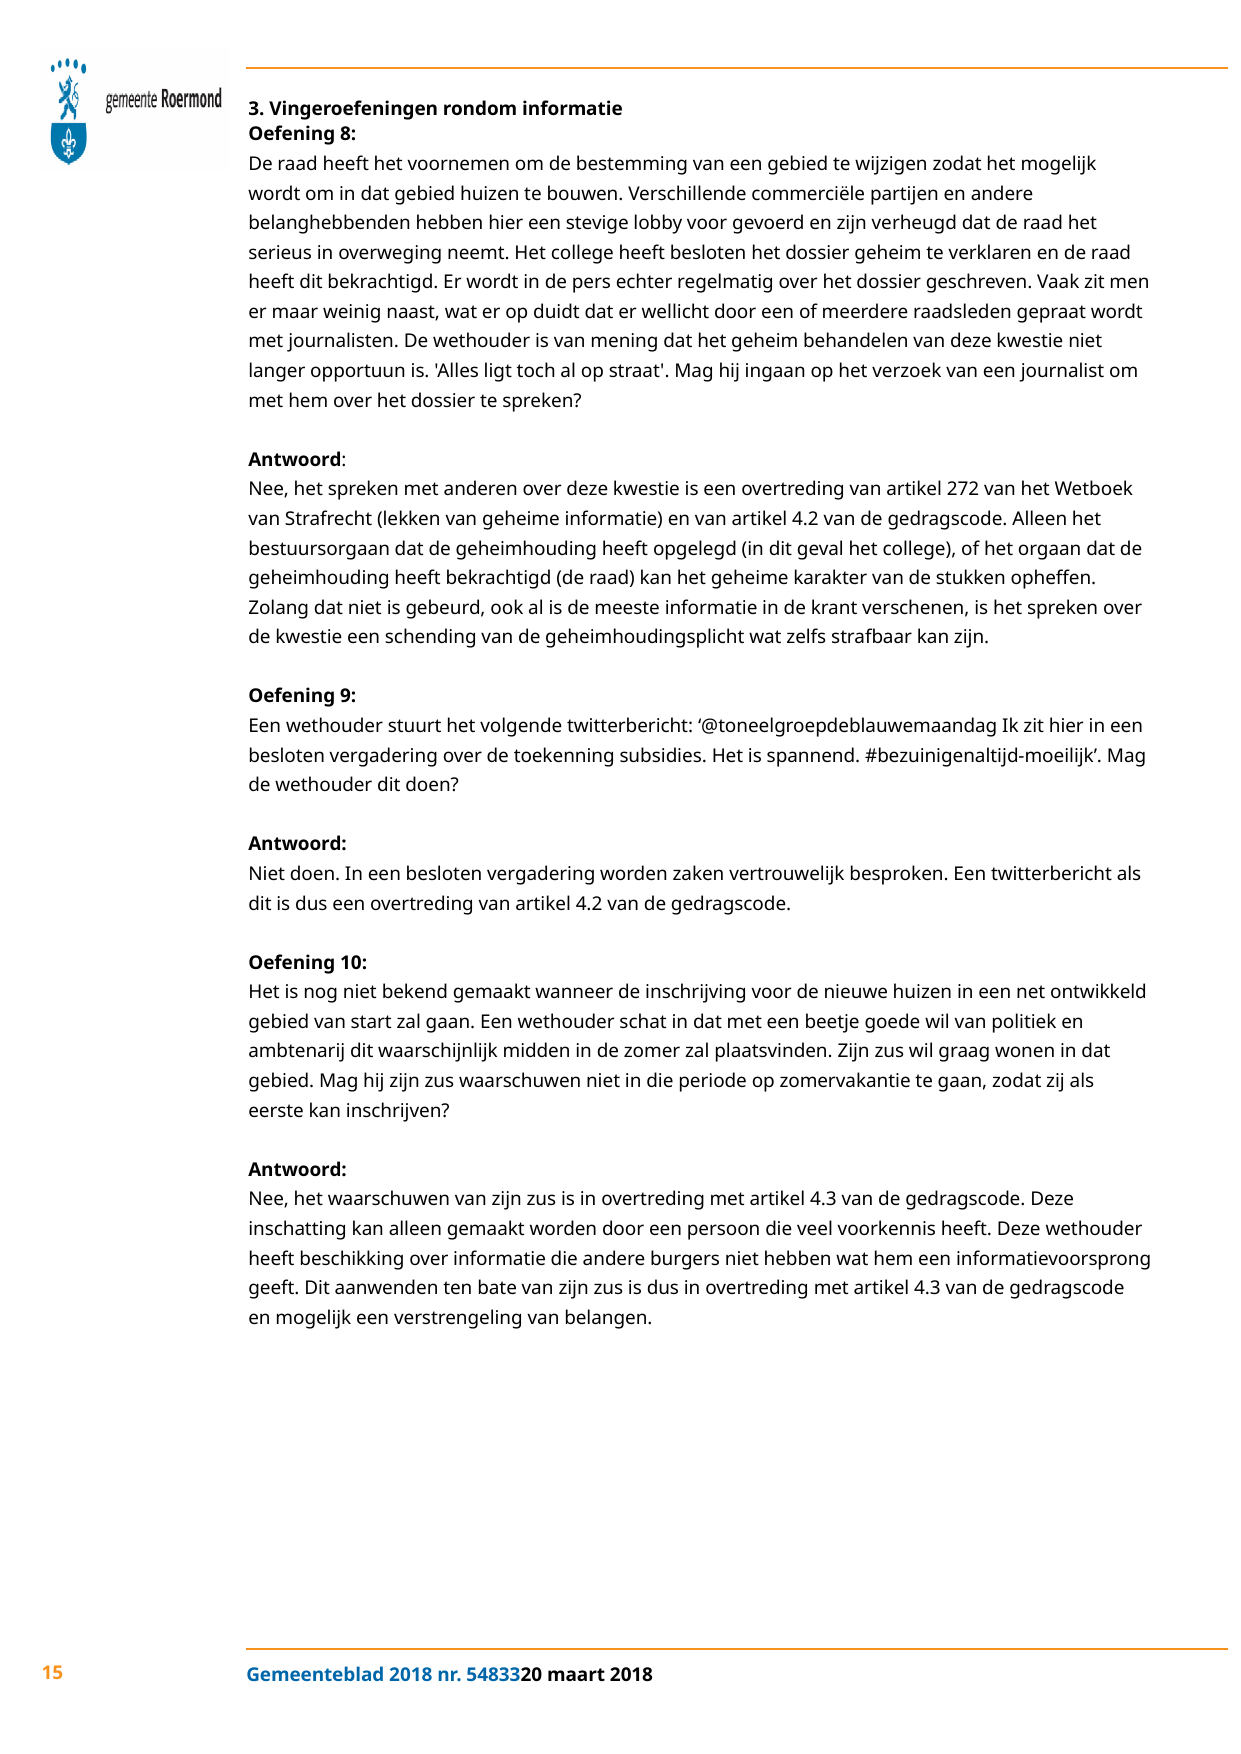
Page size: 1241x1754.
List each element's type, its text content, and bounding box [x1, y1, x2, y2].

text Nee, het spreken met anderen over deze kwestie is een overtreding van artikel 272 van het Wetboek van Strafrecht (lekken van geheime informatie) en van artikel 4.2 van de gedragscode. Alleen het bestuursorgaan dat de geheimhouding heeft opgelegd (in dit geval het college), of het orgaan dat de geheimhouding heeft bekrachtigd (de raad) kan het geheime karakter van de stukken opheffen. Zolang dat niet is gebeurd, ook al is de meeste informatie in de krant verschenen, is het spreken over de kwestie een schending van de geheimhoudingsplicht wat zelfs strafbaar kan zijn. [248, 476, 1152, 649]
text Een wethouder stuurt het volgende twitterbericht: ‘@toneelgroepdeblauwemaandag Ik zit hier in een besloten vergadering over de toekenning subsidies. Het is spannend. #bezuinigenaltijd-moeilijk’. Mag de wethouder dit doen? [248, 712, 1152, 797]
text 3. Vingeroefeningen rondom informatie [248, 95, 1152, 121]
text Antwoord: [248, 831, 1152, 856]
text Het is nog niet bekend gemaakt wanneer de inschrijving voor de nieuwe huizen in een net ontwikkeld gebied van start zal gaan. Een wethouder schat in dat met een beetje goede wil van politiek en ambtenarij dit waarschijnlijk midden in de zomer zal plaatsvinden. Zijn zus wil graag wonen in dat gebied. Mag hij zijn zus waarschuwen niet in die periode op zomervakantie te gaan, zodat zij als eerste kan inschrijven? [248, 978, 1152, 1123]
text Antwoord: [248, 446, 1152, 472]
text De raad heeft het voornemen om de bestemming van een gebied te wijzigen zodat het mogelijk wordt om in dat gebied huizen te bouwen. Verschillende commerciële partijen en andere belanghebbenden hebben hier een stevige lobby voor gevoerd en zijn verheugd dat de raad het serieus in overweging neemt. Het college heeft besloten het dossier geheim te verklaren en de raad heeft dit bekrachtigd. Er wordt in de pers echter regelmatig over het dossier geschreven. Vaak zit men er maar weinig naast, wat er op duidt dat er wellicht door een of meerdere raadsleden gepraat wordt met journalisten. De wethouder is van mening dat het geheim behandelen van deze kwestie niet langer opportuun is. 'Alles ligt toch al op straat'. Mag hij ingaan op het verzoek van een journalist om met hem over het dossier te spreken? [248, 150, 1152, 413]
picture [41, 47, 231, 172]
text Oefening 9: [248, 683, 1152, 708]
text Oefening 10: [248, 949, 1152, 975]
text Niet doen. In een besloten vergadering worden zaken vertrouwelijk besproken. Een twitterbericht als dit is dus een overtreding van artikel 4.2 van de gedragscode. [248, 860, 1152, 916]
text Nee, het waarschuwen van zijn zus is in overtreding met artikel 4.3 van de gedragscode. Deze inschatting kan alleen gemaakt worden door een persoon die veel voorkennis heeft. Deze wethouder heeft beschikking over informatie die andere burgers niet hebben wat hem een informatievoorsprong geeft. Dit aanwenden ten bate van zijn zus is dus in overtreding met artikel 4.3 van de gedragscode en mogelijk een verstrengeling van belangen. [248, 1186, 1152, 1330]
text Oefening 8: [248, 121, 1152, 146]
text Antwoord: [248, 1156, 1152, 1182]
